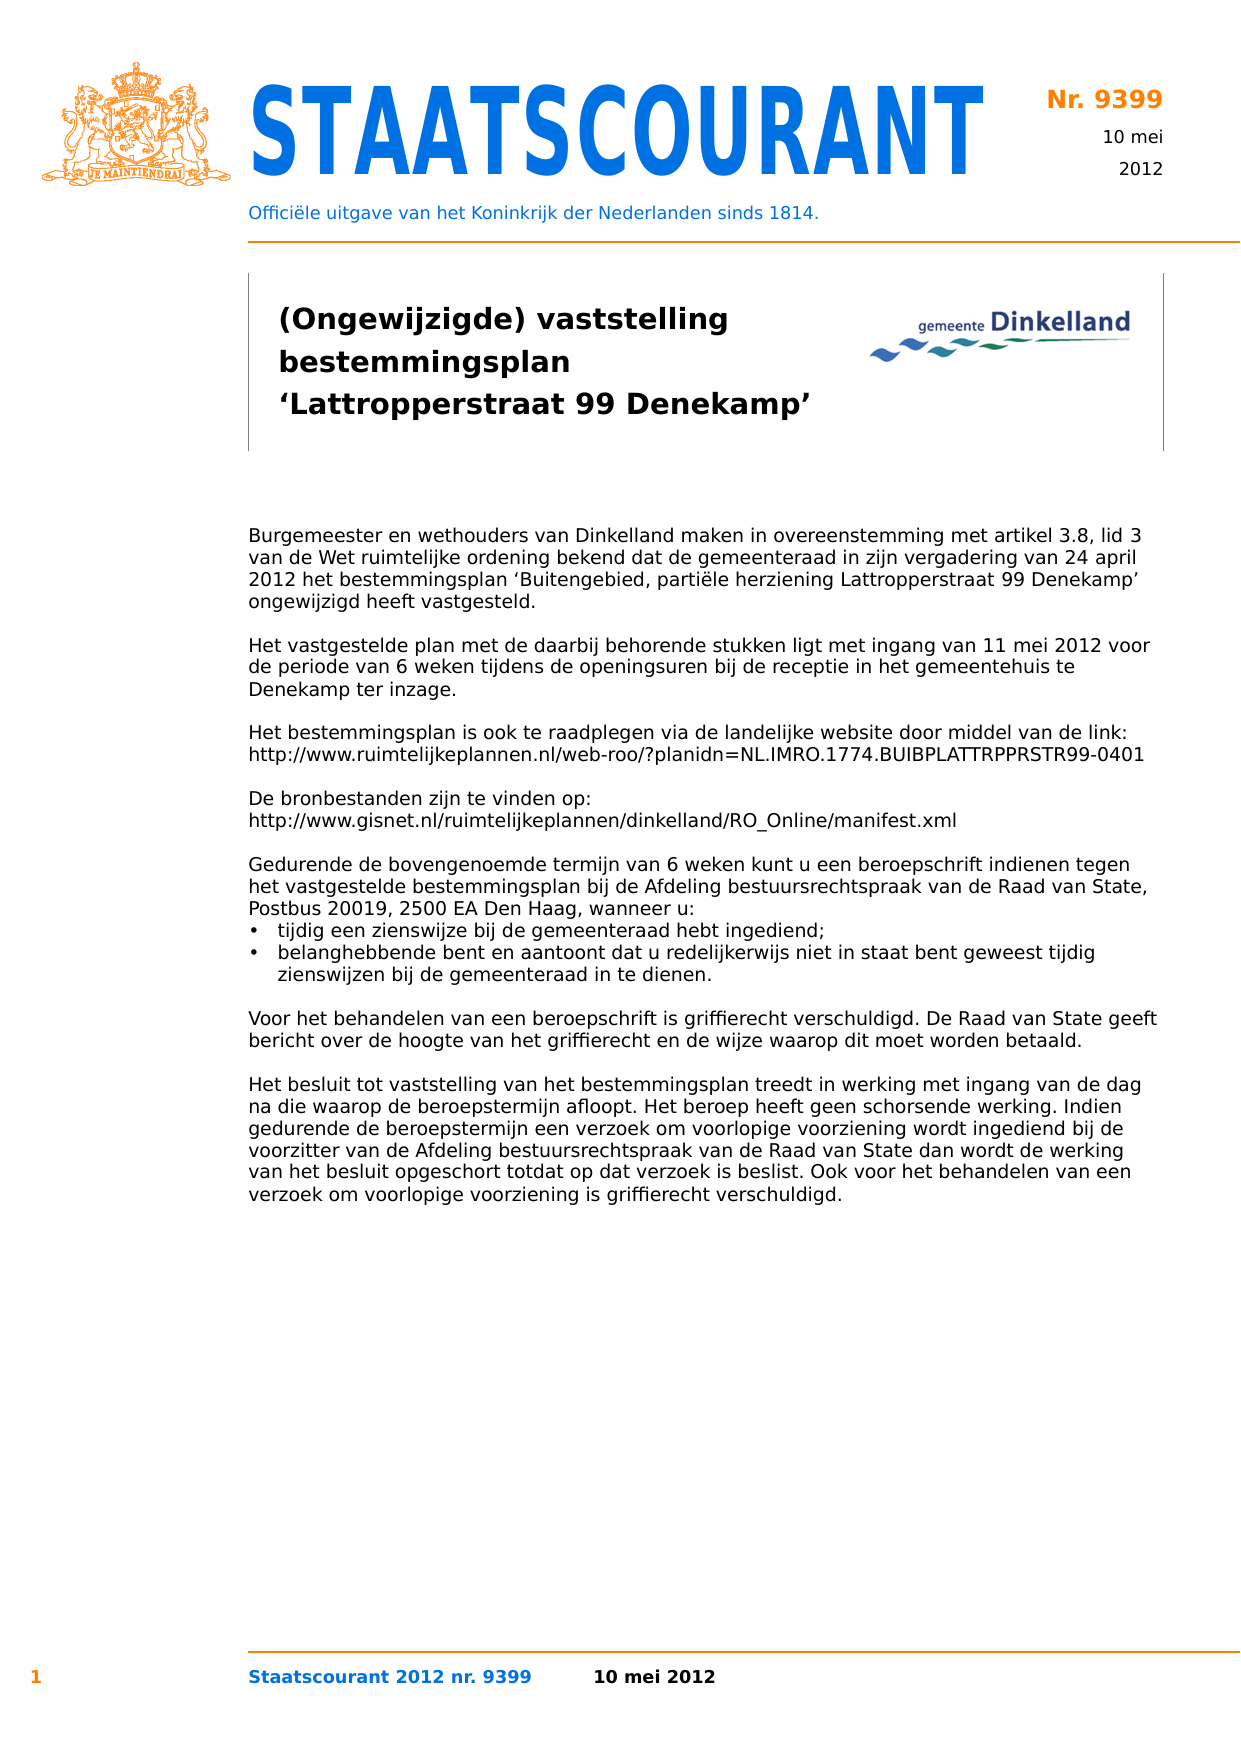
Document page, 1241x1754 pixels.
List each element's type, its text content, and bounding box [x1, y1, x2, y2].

text • tijdig een zienswijze bij de gemeenteraad hebt ingediend; [248, 920, 1163, 942]
table_cell Officiële uitgave van het Koninkrijk der Nederlanden sinds 1814. [248, 203, 1240, 241]
text http://www.ruimtelijkeplannen.nl/web-roo/?planidn=NL.IMRO.1774.BUIBPLATTRPPRSTR99-0401 [248, 744, 1163, 766]
text Gedurende de bovengenoemde termijn van 6 weken kunt u een beroepschrift indienen tegen het vastgestelde bestemmingsplan bij de Afdeling bestuursrechtspraak van de Raad van State, Postbus 20019, 2500 EA Den Haag, wanneer u: [248, 854, 1163, 920]
text Het vastgestelde plan met de daarbij behorende stukken ligt met ingang van 11 mei 2012 voor de periode van 6 weken tijdens de openingsuren bij de receptie in het gemeentehuis te Denekamp ter inzage. [248, 634, 1163, 700]
text • belanghebbende bent en aantoont dat u redelijkerwijs niet in staat bent geweest tijdig zienswijzen bij de gemeenteraad in te dienen. [248, 942, 1163, 986]
text Burgemeester en wethouders van Dinkelland maken in overeenstemming met artikel 3.8, lid 3 van de Wet ruimtelijke ordening bekend dat de gemeenteraad in zijn vergadering van 24 april 2012 het bestemmingsplan ‘Buitengebied, partiële herziening Lattropperstraat 99 Denekamp’ ongewijzigd heeft vastgesteld. [248, 525, 1163, 613]
table_cell 2012 [998, 153, 1240, 203]
table_header STAATSCOURANT [248, 62, 998, 203]
text De bronbestanden zijn te vinden op: http://www.gisnet.nl/ruimtelijkeplannen/dinkelland/RO_Online/manifest.xml [248, 788, 1163, 832]
text Voor het behandelen van een beroepschrift is griffierecht verschuldigd. De Raad van State geeft bericht over de hoogte van het griffierecht en de wijze waarop dit moet worden betaald. [248, 1008, 1163, 1052]
table_header Nr. 9399 [998, 62, 1240, 121]
text Het bestemmingsplan is ook te raadplegen via de landelijke website door middel van de link: [248, 722, 1163, 744]
text Het besluit tot vaststelling van het bestemmingsplan treedt in werking met ingang van de dag na die waarop de beroepstermijn afloopt. Het beroep heeft geen schorsende werking. Indien gedurende de beroepstermijn een verzoek om voorlopige voorziening wordt ingediend bij de voorzitter van de Afdeling bestuursrechtspraak van de Raad van State dan wordt de werking van het besluit opgeschort totdat op dat verzoek is beslist. Ook voor het behandelen van een verzoek om voorlopige voorziening is griffierecht verschuldigd. [248, 1073, 1163, 1205]
picture [41, 62, 231, 186]
subtitle (Ongewijzigde) vaststelling bestemmingsplan ‘Lattropperstraat 99 Denekamp’ [249, 273, 1163, 451]
picture [867, 302, 1134, 368]
table_cell 10 mei [998, 121, 1240, 153]
table_header [25, 62, 248, 241]
